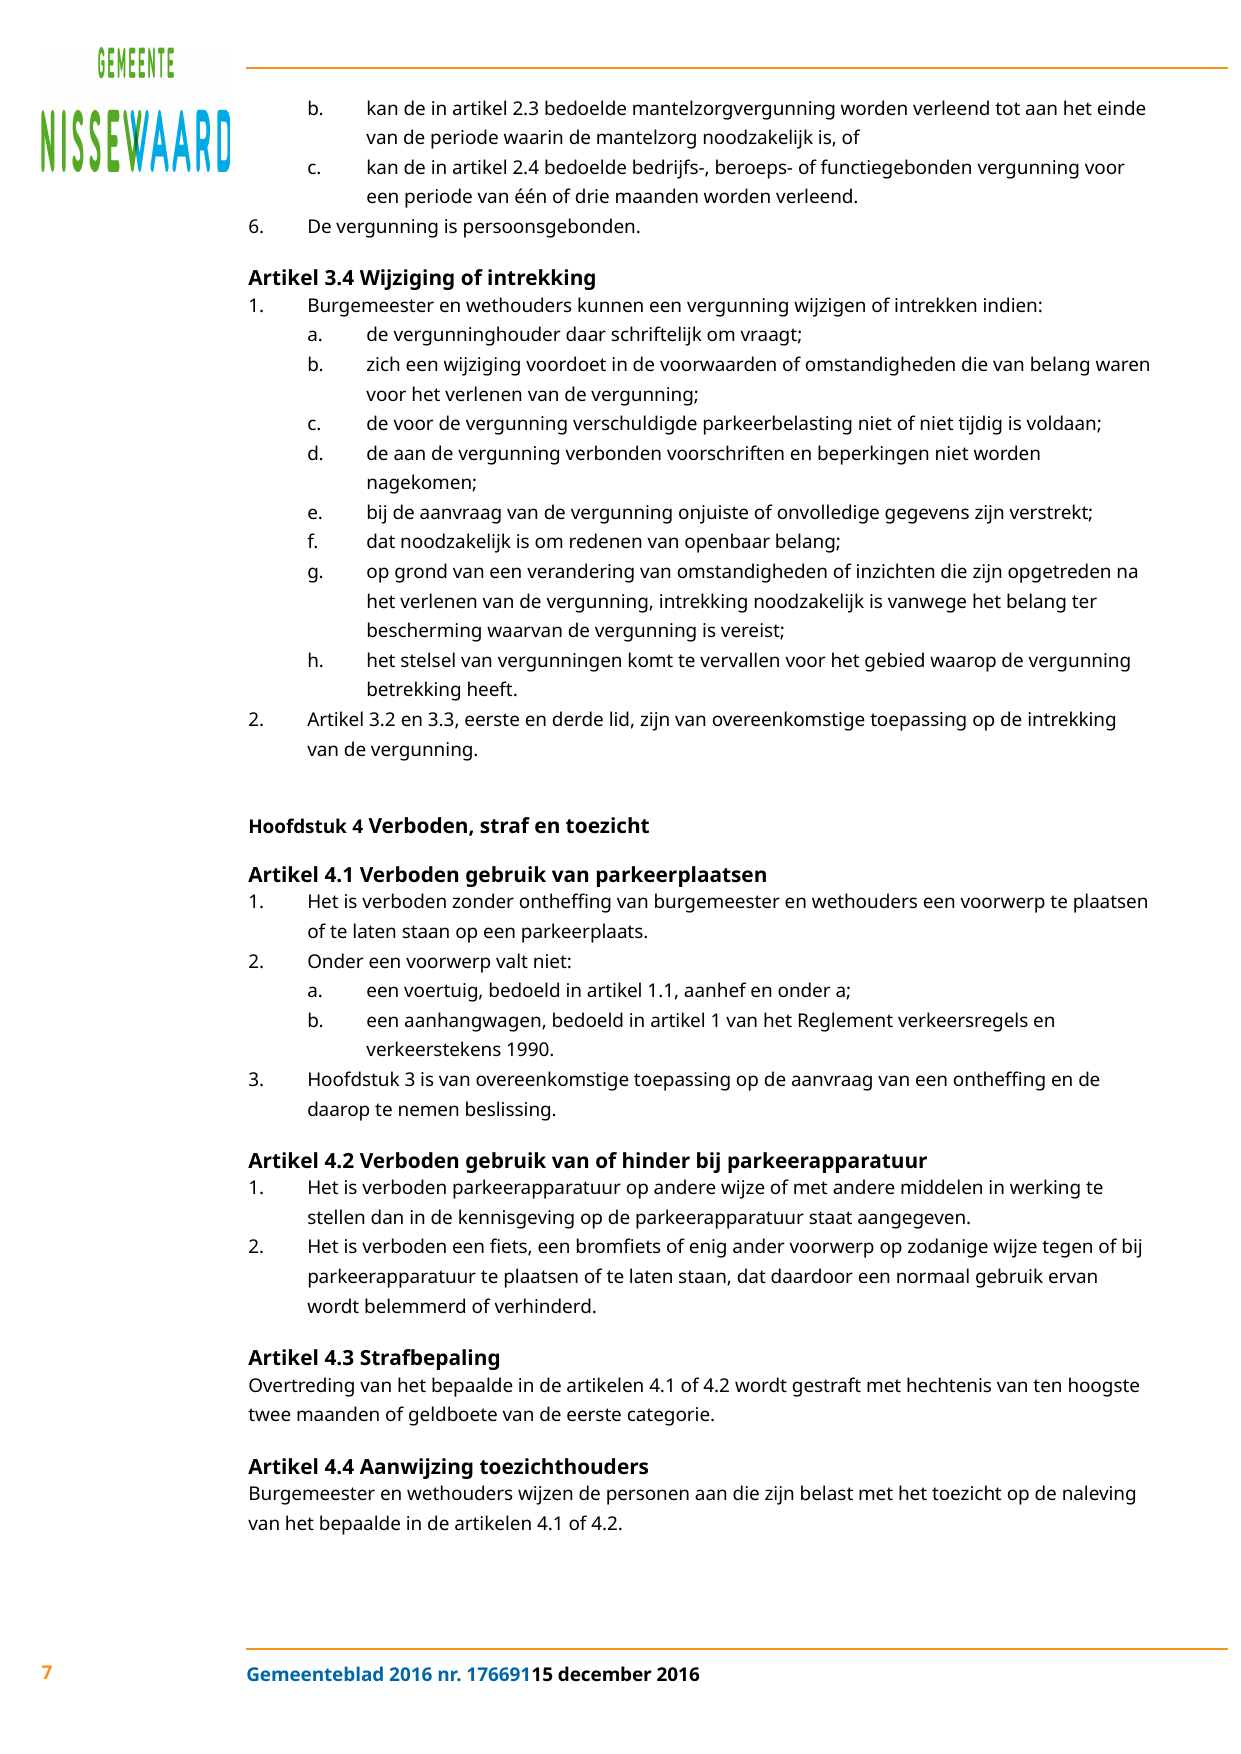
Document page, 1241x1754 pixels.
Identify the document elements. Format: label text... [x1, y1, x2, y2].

list Burgemeester en wethouders kunnen een vergunning wijzigen of intrekken indien: [248, 292, 1152, 318]
picture [41, 47, 231, 172]
text Artikel 3.4 Wijziging of intrekking [248, 263, 1152, 292]
list een voertuig, bedoeld in artikel 1.1, aanhef en onder a; [307, 977, 1152, 1003]
text Artikel 4.3 Strafbepaling [248, 1343, 1152, 1372]
list de vergunninghouder daar schriftelijk om vraagt; [307, 322, 1152, 347]
text Artikel 4.2 Verboden gebruik van of hinder bij parkeerapparatuur [248, 1146, 1152, 1174]
list Hoofdstuk 3 is van overeenkomstige toepassing op de aanvraag van een ontheffing en de daarop te nemen beslissing. [248, 1066, 1152, 1121]
list kan de in artikel 2.4 bedoelde bedrijfs-, beroeps- of functiegebonden vergunning voor een periode van één of drie maanden worden verleend. [307, 154, 1152, 209]
list kan de in artikel 2.3 bedoelde mantelzorgvergunning worden verleend tot aan het einde van de periode waarin de mantelzorg noodzakelijk is, of [307, 95, 1152, 150]
list Onder een voorwerp valt niet: [248, 948, 1152, 973]
text Overtreding van het bepaalde in de artikelen 4.1 of 4.2 wordt gestraft met hechtenis van ten hoogste twee maanden of geldboete van de eerste categorie. [248, 1372, 1152, 1427]
list het stelsel van vergunningen komt te vervallen voor het gebied waarop de vergunning betrekking heeft. [307, 647, 1152, 702]
list de aan de vergunning verbonden voorschriften en beperkingen niet worden nagekomen; [307, 440, 1152, 495]
list zich een wijziging voordoet in de voorwaarden of omstandigheden die van belang waren voor het verlenen van de vergunning; [307, 351, 1152, 406]
picture [176, 157, 187, 172]
text Hoofdstuk 4 Verboden, straf en toezicht [248, 811, 1152, 839]
list Artikel 3.2 en 3.3, eerste en derde lid, zijn van overeenkomstige toepassing op de intrekking van de vergunning. [248, 706, 1152, 761]
list Het is verboden een fiets, een bromfiets of enig ander voorwerp op zodanige wijze tegen of bij parkeerapparatuur te plaatsen of te laten staan, dat daardoor een normaal gebruik ervan wordt belemmerd of verhinderd. [248, 1234, 1152, 1319]
list een aanhangwagen, bedoeld in artikel 1 van het Reglement verkeersregels en verkeerstekens 1990. [307, 1007, 1152, 1062]
list bij de aanvraag van de vergunning onjuiste of onvolledige gegevens zijn verstrekt; [307, 499, 1152, 525]
list Het is verboden zonder ontheffing van burgemeester en wethouders een voorwerp te plaatsen of te laten staan op een parkeerplaats. [248, 889, 1152, 944]
picture [200, 151, 206, 172]
list Het is verboden parkeerapparatuur op andere wijze of met andere middelen in werking te stellen dan in de kennisgeving op de parkeerapparatuur staat aangegeven. [248, 1174, 1152, 1230]
text Artikel 4.1 Verboden gebruik van parkeerplaatsen [248, 860, 1152, 889]
picture [154, 157, 165, 172]
list dat noodzakelijk is om redenen van openbaar belang; [307, 529, 1152, 554]
text Burgemeester en wethouders wijzen de personen aan die zijn belast met het toezicht op de naleving van het bepaalde in de artikelen 4.1 of 4.2. [248, 1480, 1152, 1536]
list de voor de vergunning verschuldigde parkeerbelasting niet of niet tijdig is voldaan; [307, 410, 1152, 436]
list op grond van een verandering van omstandigheden of inzichten die zijn opgetreden na het verlenen van de vergunning, intrekking noodzakelijk is vanwege het belang ter bescherming waarvan de vergunning is vereist; [307, 558, 1152, 643]
text Artikel 4.4 Aanwijzing toezichthouders [248, 1452, 1152, 1480]
picture [222, 122, 227, 160]
picture [201, 122, 206, 138]
list De vergunning is persoonsgebonden. [248, 213, 1152, 239]
